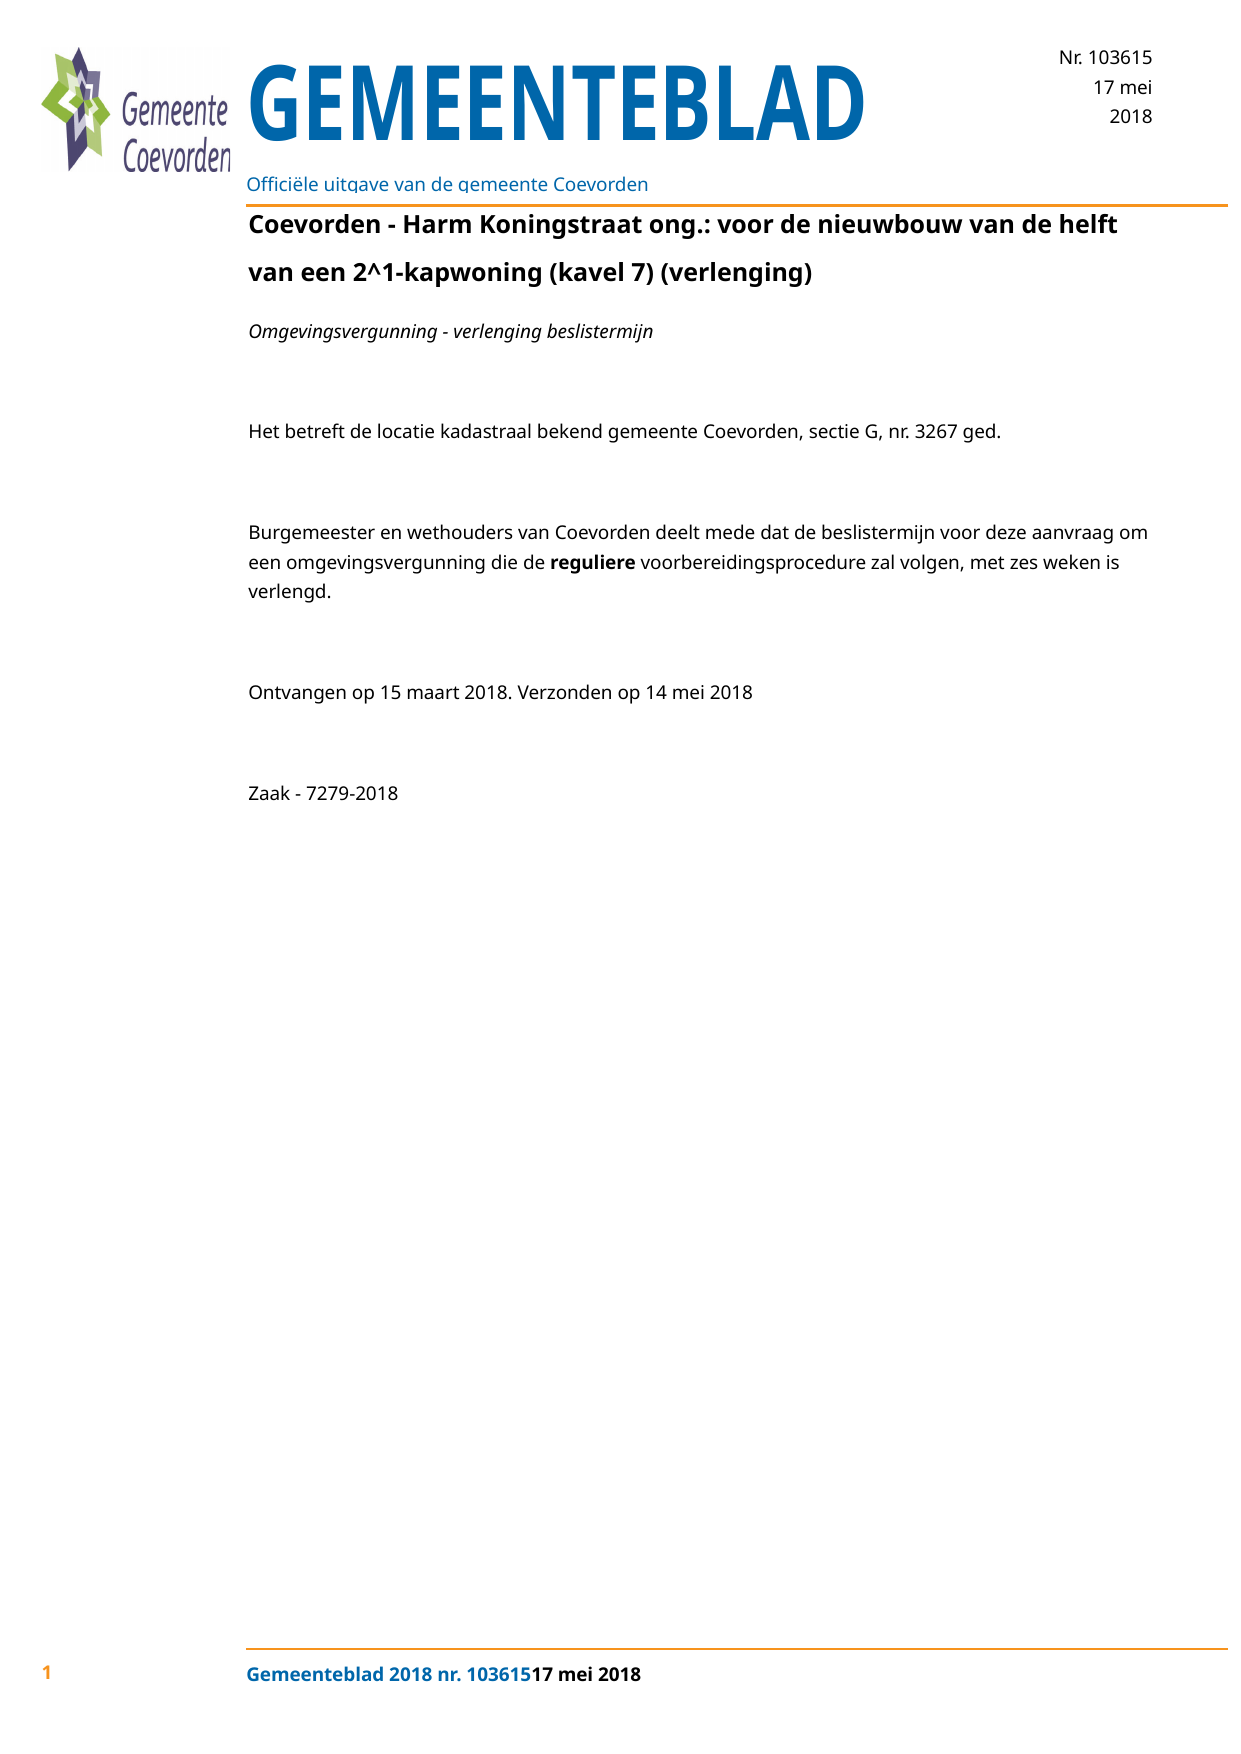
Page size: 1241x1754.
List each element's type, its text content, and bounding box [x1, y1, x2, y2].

text Ontvangen op 15 maart 2018. Verzonden op 14 mei 2018 [248, 679, 1152, 705]
text Zaak - 7279-2018 [248, 780, 1152, 806]
text Het betreft de locatie kadastraal bekend gemeente Coevorden, sectie G, nr. 3267 ged. [248, 419, 1152, 444]
text Coevorden - Harm Koningstraat ong.: voor de nieuwbouw van de helft van een 2^1-kapwoning (kavel 7) (verlenging) [248, 207, 1152, 288]
picture [41, 47, 231, 172]
text Burgemeester en wethouders van Coevorden deelt mede dat de beslistermijn voor deze aanvraag om een omgevingsvergunning die de reguliere voorbereidingsprocedure zal volgen, met zes weken is verlengd. [248, 519, 1152, 604]
text Omgevingsvergunning - verlenging beslistermijn [248, 318, 1152, 344]
